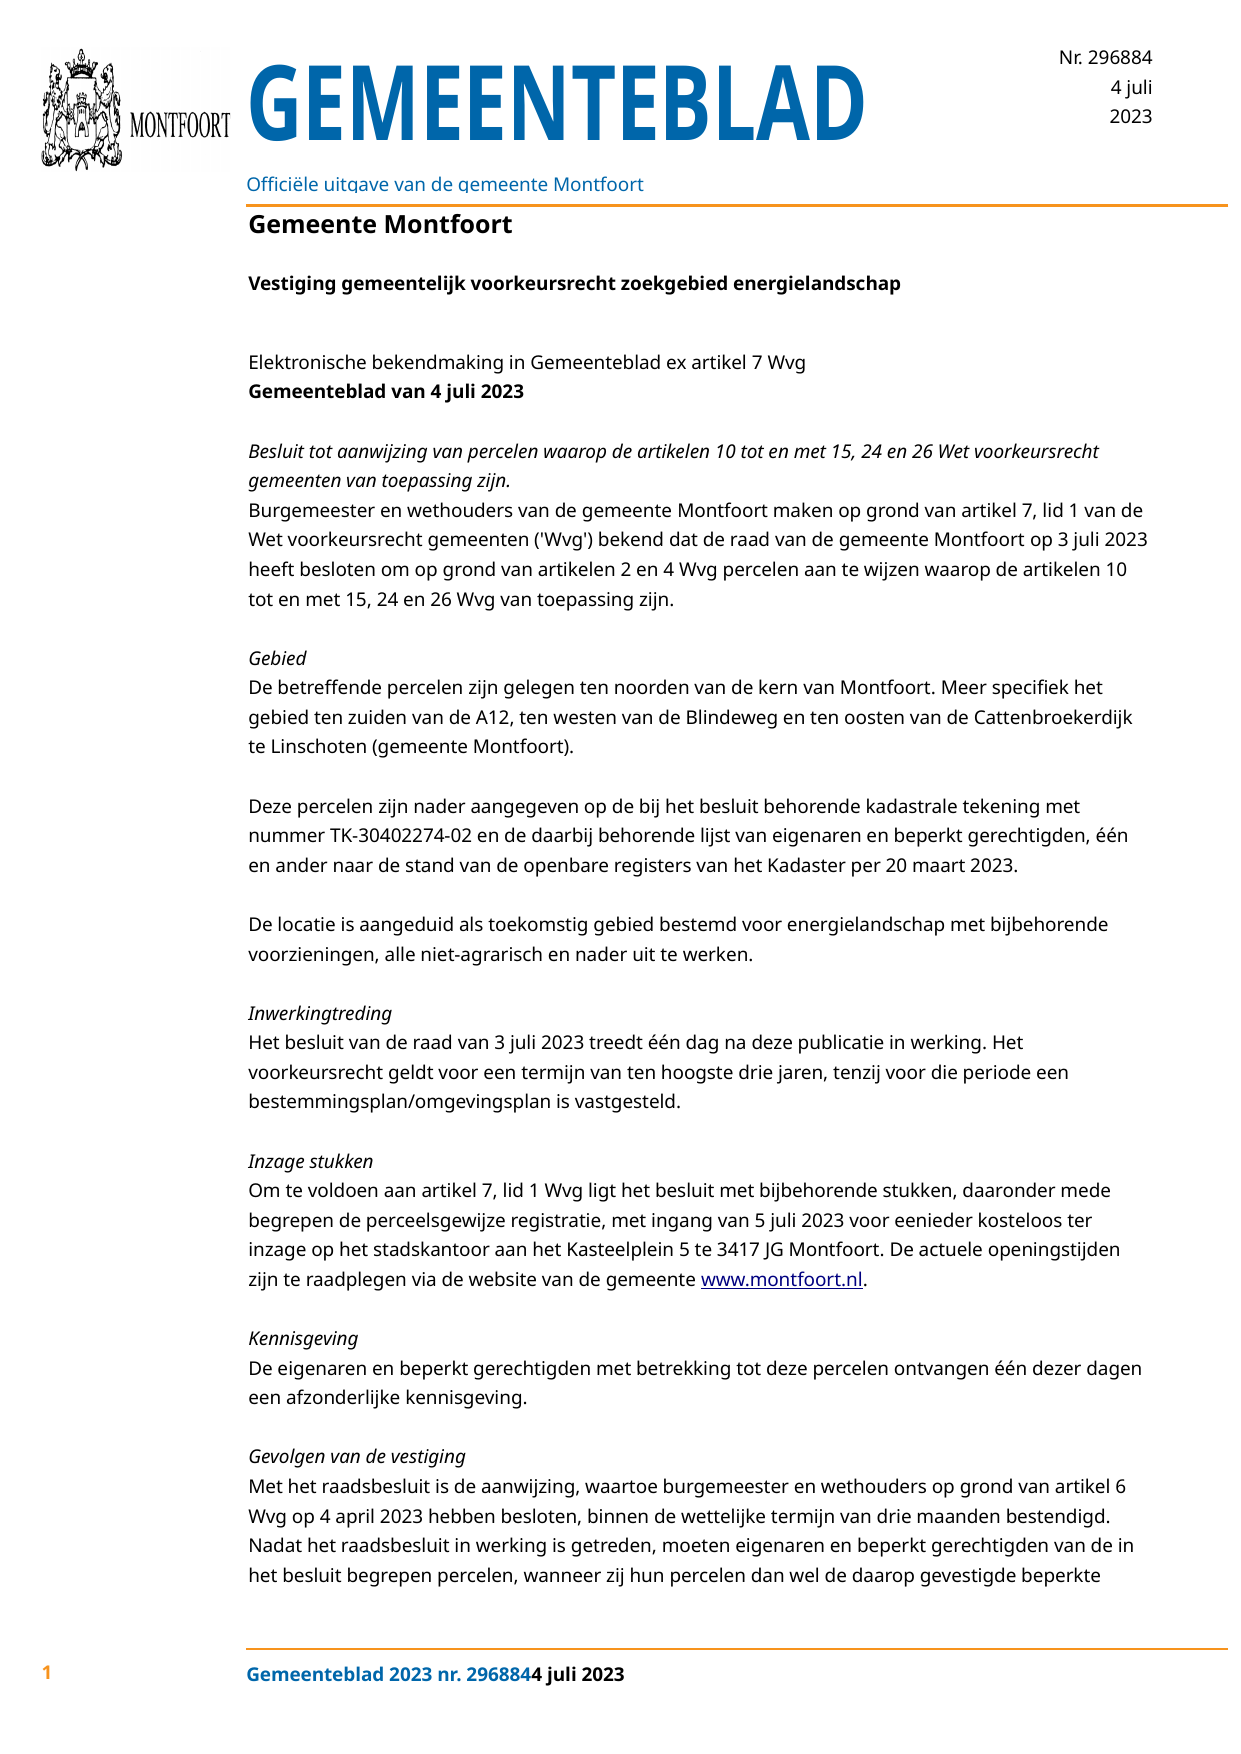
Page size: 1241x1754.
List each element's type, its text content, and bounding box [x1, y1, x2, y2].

text Het besluit van de raad van 3 juli 2023 treedt één dag na deze publicatie in werking. Het voorkeursrecht geldt voor een termijn van ten hoogste drie jaren, tenzij voor die periode een bestemmingsplan/omgevingsplan is vastgesteld. [248, 1029, 1152, 1114]
text De betreffende percelen zijn gelegen ten noorden van de kern van Montfoort. Meer specifiek het gebied ten zuiden van de A12, ten westen van de Blindeweg en ten oosten van de Cattenbroekerdijk te Linschoten (gemeente Montfoort). [248, 674, 1152, 759]
text De eigenaren en beperkt gerechtigden met betrekking tot deze percelen ontvangen één dezer dagen een afzonderlijke kennisgeving. [248, 1355, 1152, 1410]
text Burgemeester en wethouders van de gemeente Montfoort maken op grond van artikel 7, lid 1 van de Wet voorkeursrecht gemeenten ('Wvg') bekend dat de raad van de gemeente Montfoort op 3 juli 2023 heeft besloten om op grond van artikelen 2 en 4 Wvg percelen aan te wijzen waarop de artikelen 10 tot en met 15, 24 en 26 Wvg van toepassing zijn. [248, 497, 1152, 612]
text Inwerkingtreding [248, 1000, 1152, 1026]
text Inzage stukken [248, 1148, 1152, 1174]
text Elektronische bekendmaking in Gemeenteblad ex artikel 7 Wvg [248, 349, 1152, 375]
text Besluit tot aanwijzing van percelen waarop de artikelen 10 tot en met 15, 24 en 26 Wet voorkeursrecht gemeenten van toepassing zijn. [248, 438, 1152, 493]
text Gemeenteblad van 4 juli 2023 [248, 379, 1152, 404]
text Deze percelen zijn nader aangegeven op de bij het besluit behorende kadastrale tekening met nummer TK-30402274-02 en de daarbij behorende lijst van eigenaren en beperkt gerechtigden, één en ander naar de stand van de openbare registers van het Kadaster per 20 maart 2023. [248, 793, 1152, 878]
picture [41, 47, 231, 172]
text Gebied [248, 645, 1152, 671]
text Gemeente Montfoort [248, 207, 1152, 241]
text Vestiging gemeentelijk voorkeursrecht zoekgebied energielandschap [248, 270, 1152, 296]
text Met het raadsbesluit is de aanwijzing, waartoe burgemeester en wethouders op grond van artikel 6 Wvg op 4 april 2023 hebben besloten, binnen de wettelijke termijn van drie maanden bestendigd. Nadat het raadsbesluit in werking is getreden, moeten eigenaren en beperkt gerechtigden van de in het besluit begrepen percelen, wanneer zij hun percelen dan wel de daarop gevestigde beperkte [248, 1473, 1152, 1588]
text Om te voldoen aan artikel 7, lid 1 Wvg ligt het besluit met bijbehorende stukken, daaronder mede begrepen de perceelsgewijze registratie, met ingang van 5 juli 2023 voor eenieder kosteloos ter inzage op het stadskantoor aan het Kasteelplein 5 te 3417 JG Montfoort. De actuele openingstijden zijn te raadplegen via de website van de gemeente www.montfoort.nl. [248, 1177, 1152, 1292]
text Gevolgen van de vestiging [248, 1444, 1152, 1469]
text De locatie is aangeduid als toekomstig gebied bestemd voor energielandschap met bijbehorende voorzieningen, alle niet-agrarisch en nader uit te werken. [248, 911, 1152, 967]
text Kennisgeving [248, 1325, 1152, 1351]
